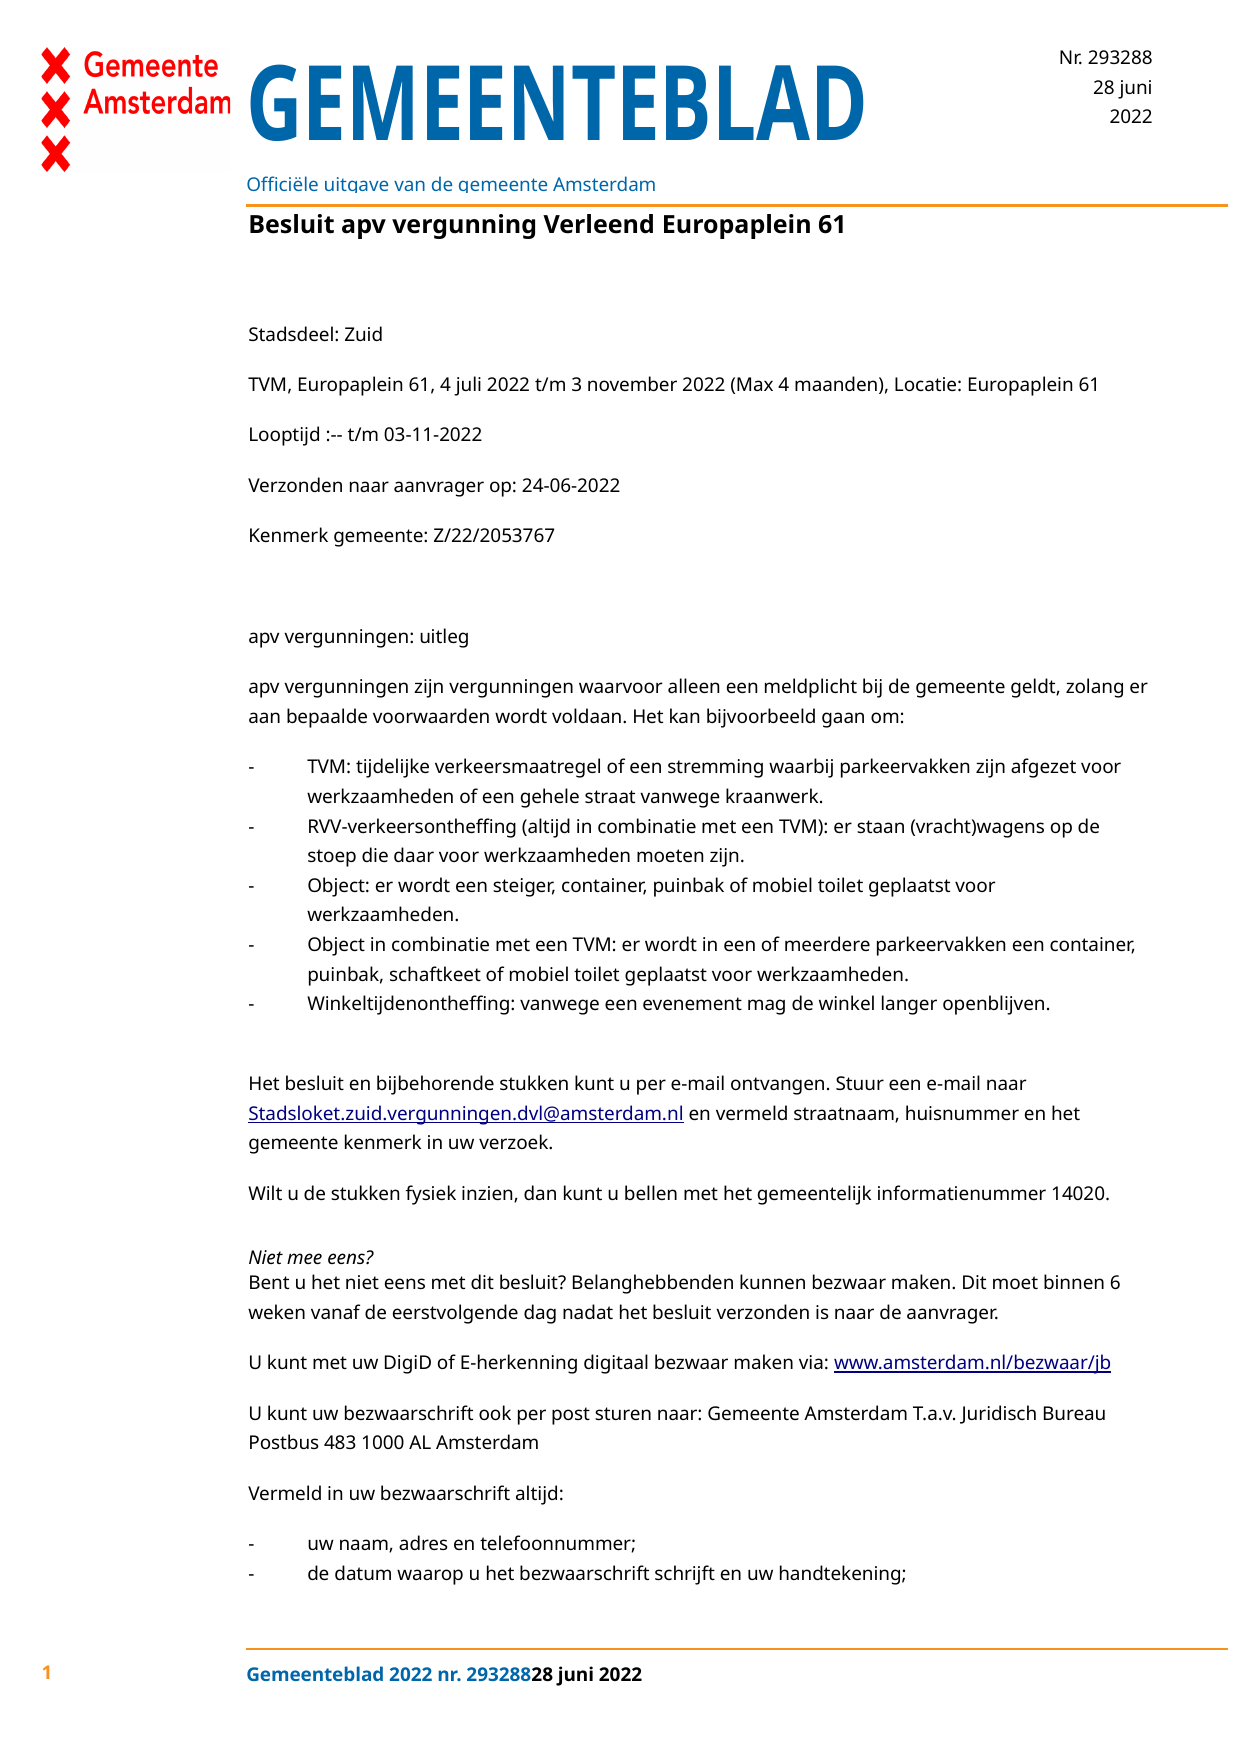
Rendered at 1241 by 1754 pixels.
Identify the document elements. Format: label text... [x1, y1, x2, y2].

list de datum waarop u het bezwaarschrift schrijft en uw handtekening; [248, 1560, 1152, 1586]
text apv vergunningen zijn vergunningen waarvoor alleen een meldplicht bij de gemeente geldt, zolang er aan bepaalde voorwaarden wordt voldaan. Het kan bijvoorbeeld gaan om: [248, 674, 1152, 729]
text Niet mee eens? [248, 1244, 1152, 1269]
text TVM, Europaplein 61, 4 juli 2022 t/m 3 november 2022 (Max 4 maanden), Locatie: Europaplein 61 [248, 371, 1152, 397]
text Wilt u de stukken fysiek inzien, dan kunt u bellen met het gemeentelijk informatienummer 14020. [248, 1180, 1152, 1206]
list TVM: tijdelijke verkeersmaatregel of een stremming waarbij parkeervakken zijn afgezet voor werkzaamheden of een gehele straat vanwege kraanwerk. [248, 754, 1152, 809]
list Object: er wordt een steiger, container, puinbak of mobiel toilet geplaatst voor werkzaamheden. [248, 872, 1152, 927]
text U kunt met uw DigiD of E-herkenning digitaal bezwaar maken via: www.amsterdam.nl/bezwaar/jb [248, 1349, 1152, 1375]
text Vermeld in uw bezwaarschrift altijd: [248, 1480, 1152, 1506]
text U kunt uw bezwaarschrift ook per post sturen naar: Gemeente Amsterdam T.a.v. Juridisch Bureau Postbus 483 1000 AL Amsterdam [248, 1400, 1152, 1455]
text Kenmerk gemeente: Z/22/2053767 [248, 522, 1152, 548]
text Verzonden naar aanvrager op: 24-06-2022 [248, 472, 1152, 498]
text Het besluit en bijbehorende stukken kunt u per e-mail ontvangen. Stuur een e-mail naar Stadsloket.zuid.vergunningen.dvl@amsterdam.nl en vermeld straatnaam, huisnummer en het gemeente kenmerk in uw verzoek. [248, 1070, 1152, 1155]
list uw naam, adres en telefoonnummer; [248, 1530, 1152, 1556]
text apv vergunningen: uitleg [248, 623, 1152, 649]
list Winkeltijdenontheffing: vanwege een evenement mag de winkel langer openblijven. [248, 990, 1152, 1016]
text Stadsdeel: Zuid [248, 321, 1152, 346]
list Object in combinatie met een TVM: er wordt in een of meerdere parkeervakken een container, puinbak, schaftkeet of mobiel toilet geplaatst voor werkzaamheden. [248, 931, 1152, 986]
list RVV-verkeersontheffing (altijd in combinatie met een TVM): er staan (vracht)wagens op de stoep die daar voor werkzaamheden moeten zijn. [248, 813, 1152, 868]
text Besluit apv vergunning Verleend Europaplein 61 [248, 207, 1152, 241]
picture [41, 47, 231, 172]
text Bent u het niet eens met dit besluit? Belanghebbenden kunnen bezwaar maken. Dit moet binnen 6 weken vanaf de eerstvolgende dag nadat het besluit verzonden is naar de aanvrager. [248, 1269, 1152, 1325]
text Looptijd :-- t/m 03-11-2022 [248, 422, 1152, 447]
